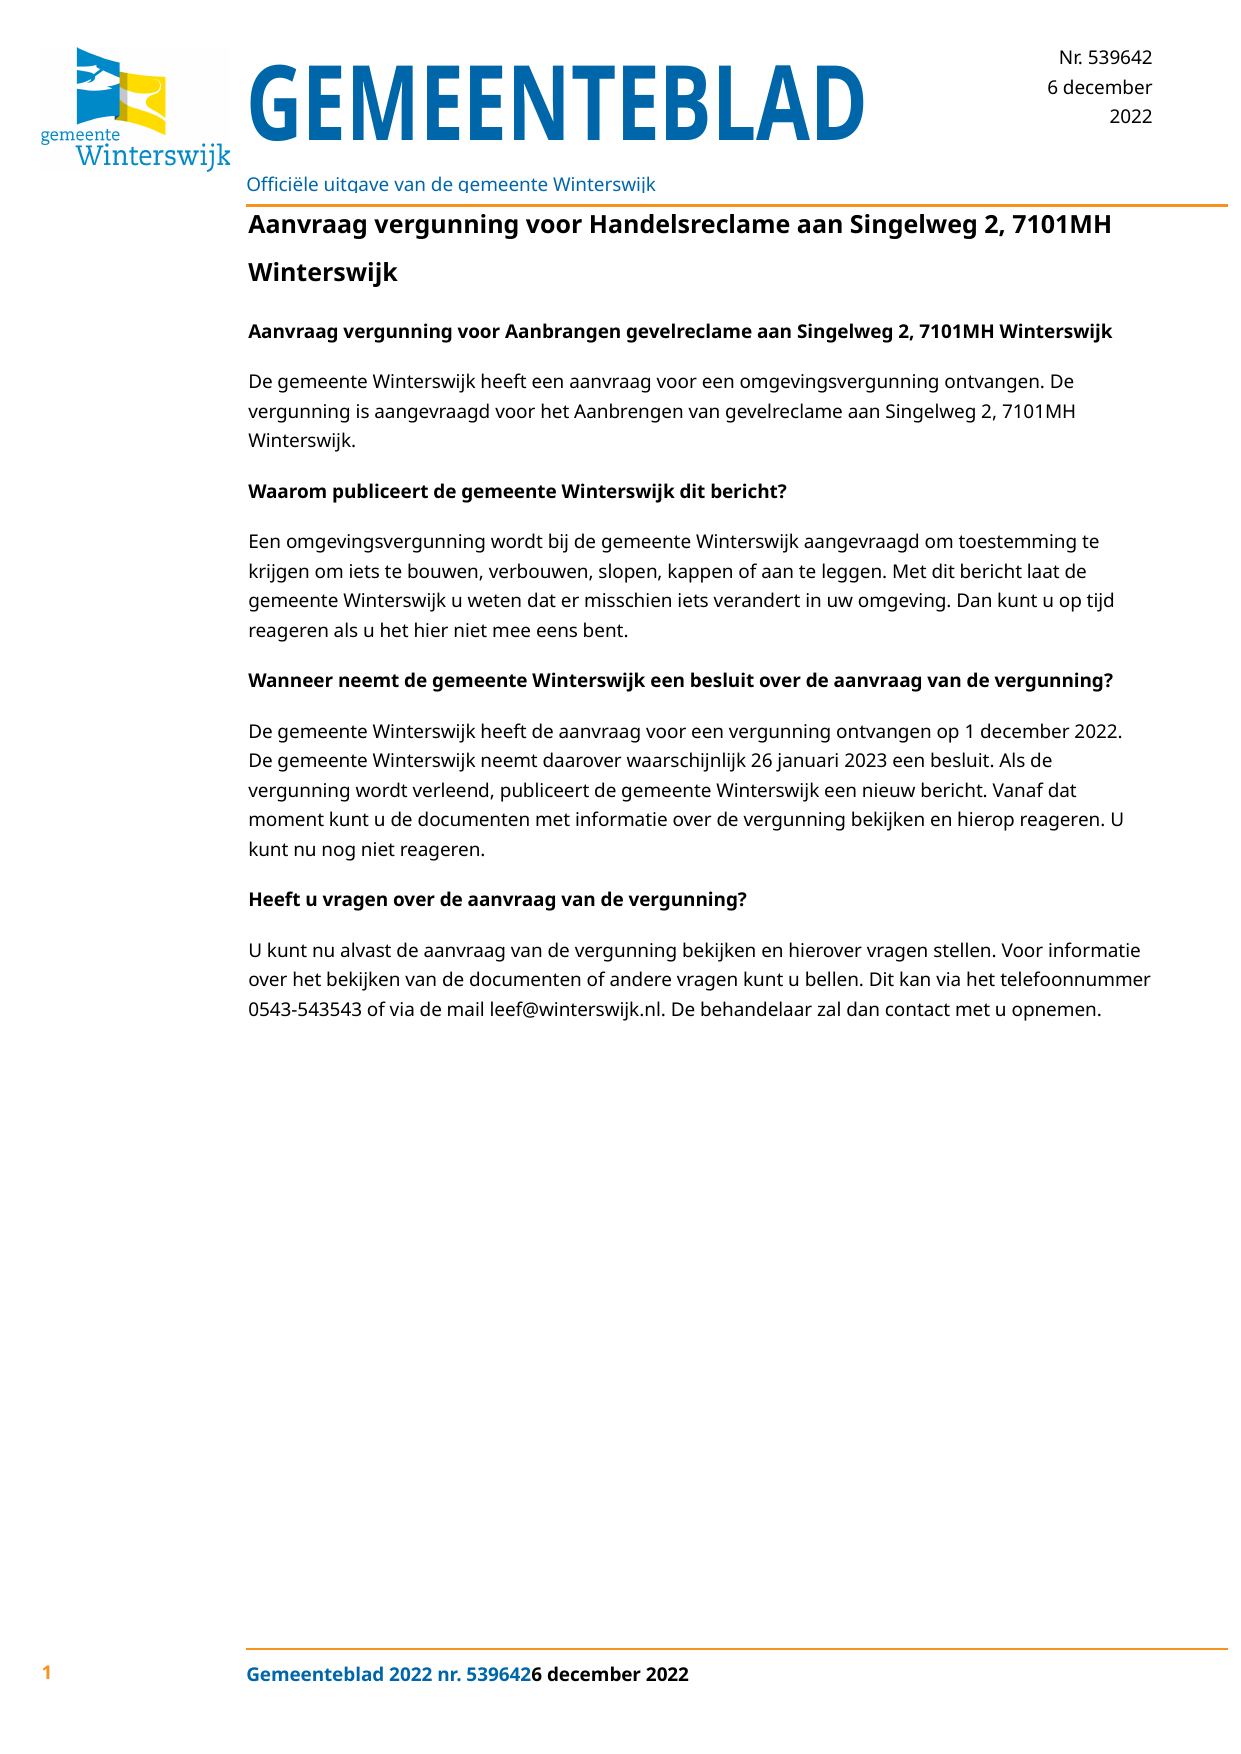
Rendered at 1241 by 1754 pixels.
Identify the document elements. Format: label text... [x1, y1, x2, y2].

text Waarom publiceert de gemeente Winterswijk dit bericht? [248, 478, 1152, 504]
text U kunt nu alvast de aanvraag van de vergunning bekijken en hierover vragen stellen. Voor informatie over het bekijken van de documenten of andere vragen kunt u bellen. Dit kan via het telefoonnummer 0543-543543 of via de mail leef@winterswijk.nl. De behandelaar zal dan contact met u opnemen. [248, 937, 1152, 1022]
text De gemeente Winterswijk heeft een aanvraag voor een omgevingsvergunning ontvangen. De vergunning is aangevraagd voor het Aanbrengen van gevelreclame aan Singelweg 2, 7101MH Winterswijk. [248, 368, 1152, 453]
picture [41, 47, 231, 172]
text Wanneer neemt de gemeente Winterswijk een besluit over de aanvraag van de vergunning? [248, 667, 1152, 693]
text Aanvraag vergunning voor Handelsreclame aan Singelweg 2, 7101MH Winterswijk [248, 207, 1152, 288]
text Een omgevingsvergunning wordt bij de gemeente Winterswijk aangevraagd om toestemming te krijgen om iets te bouwen, verbouwen, slopen, kappen of aan te leggen. Met dit bericht laat de gemeente Winterswijk u weten dat er misschien iets verandert in uw omgeving. Dan kunt u op tijd reageren als u het hier niet mee eens bent. [248, 528, 1152, 643]
text De gemeente Winterswijk heeft de aanvraag voor een vergunning ontvangen op 1 december 2022. De gemeente Winterswijk neemt daarover waarschijnlijk 26 januari 2023 een besluit. Als de vergunning wordt verleend, publiceert de gemeente Winterswijk een nieuw bericht. Vanaf dat moment kunt u de documenten met informatie over de vergunning bekijken en hierop reageren. U kunt nu nog niet reageren. [248, 718, 1152, 862]
text Heeft u vragen over de aanvraag van de vergunning? [248, 887, 1152, 912]
text Aanvraag vergunning voor Aanbrangen gevelreclame aan Singelweg 2, 7101MH Winterswijk [248, 318, 1152, 344]
picture [225, 153, 231, 162]
